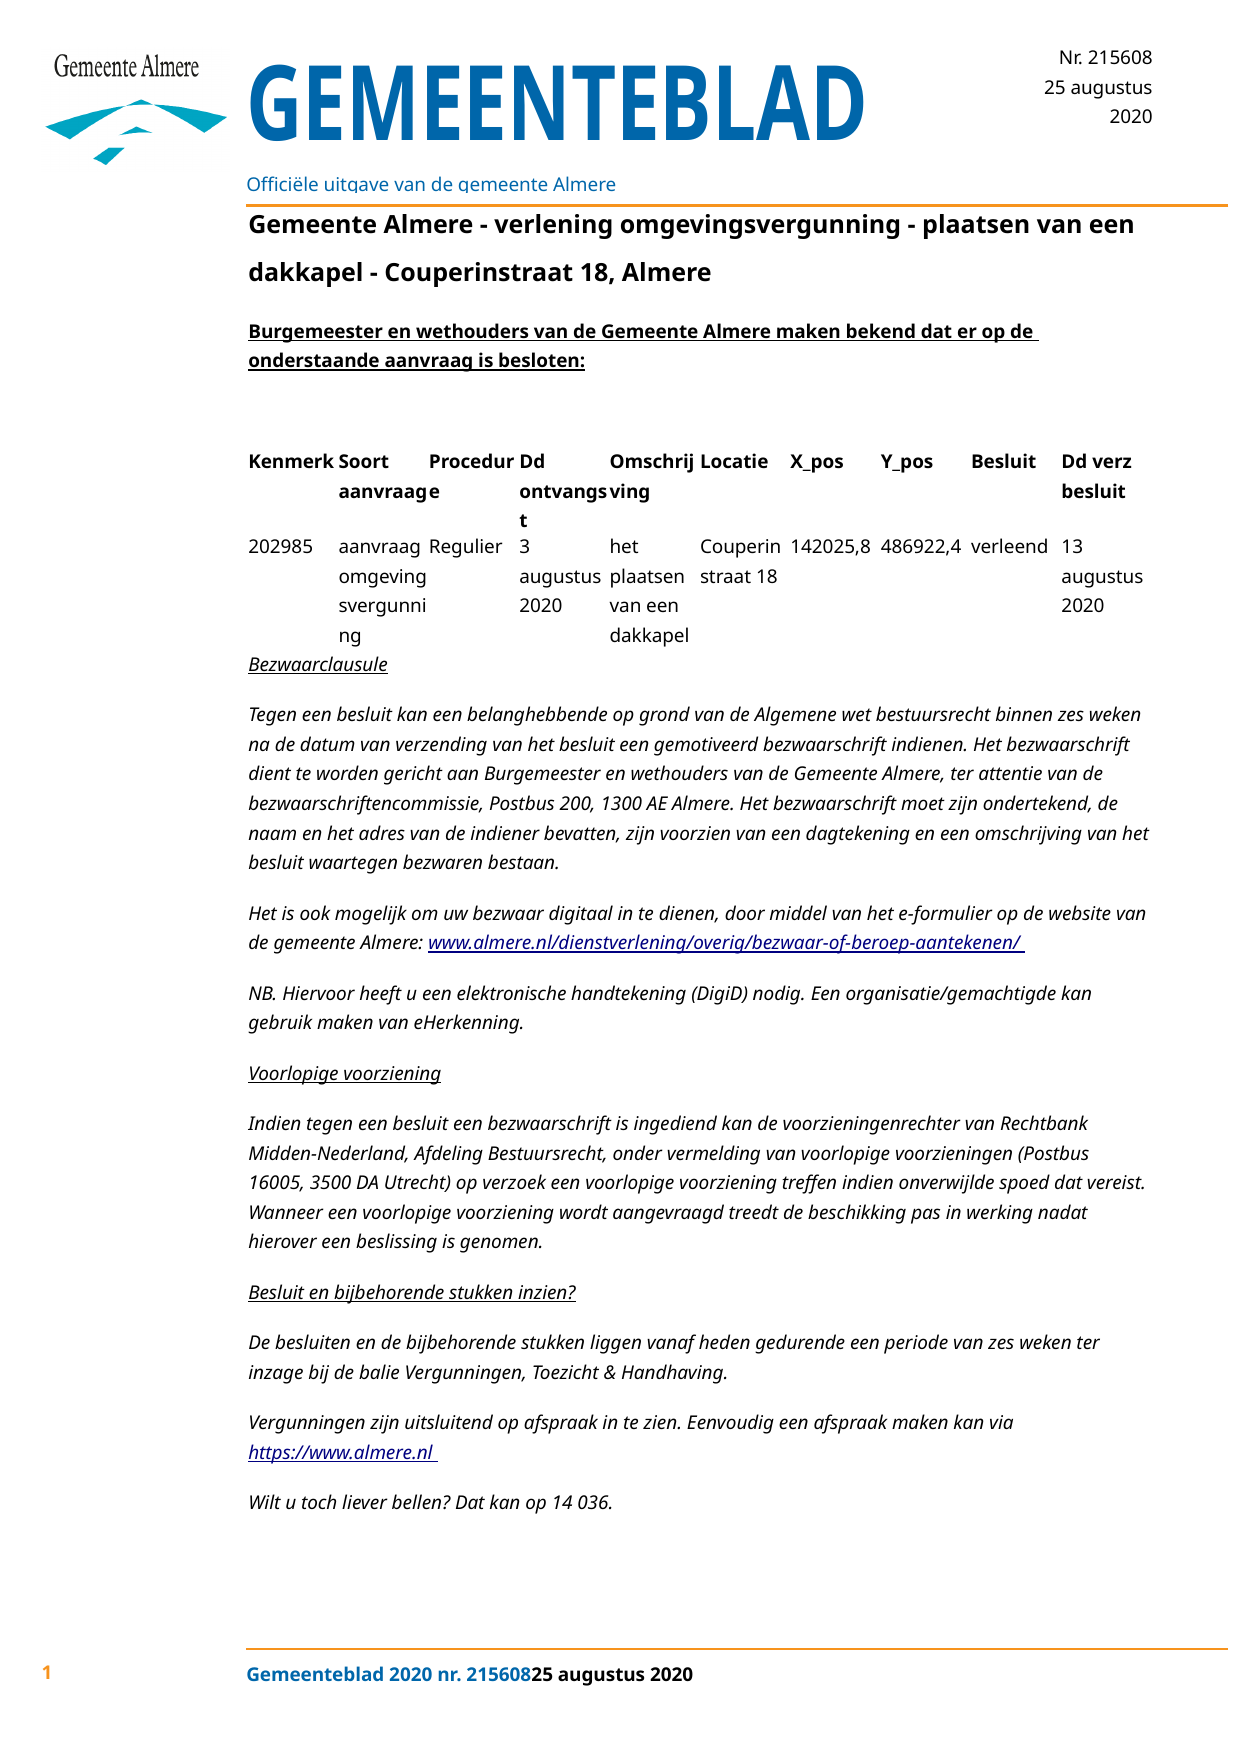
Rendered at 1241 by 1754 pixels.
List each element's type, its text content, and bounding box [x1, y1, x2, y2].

text Tegen een besluit kan een belanghebbende op grond van de Algemene wet bestuursrecht binnen zes weken na de datum van verzending van het besluit een gemotiveerd bezwaarschrift indienen. Het bezwaarschrift dient te worden gericht aan Burgemeester en wethouders van de Gemeente Almere, ter attentie van de bezwaarschriftencommissie, Postbus 200, 1300 AE Almere. Het bezwaarschrift moet zijn ondertekend, de naam en het adres van de indiener bevatten, zijn voorzien van een dagtekening en een omschrijving van het besluit waartegen bezwaren bestaan. [248, 701, 1152, 875]
table_cell 3 augustus 2020 [519, 533, 609, 648]
text Voorlopige voorziening [248, 1060, 1152, 1086]
text Bezwaarclausule [248, 651, 1152, 677]
text Vergunningen zijn uitsluitend op afspraak in te zien. Eenvoudig een afspraak maken kan via https://www.almere.nl [248, 1409, 1152, 1465]
table_cell aanvraag omgevingsvergunning [338, 533, 429, 648]
table_header Dd verz besluit [1061, 449, 1152, 533]
picture [41, 47, 231, 172]
text Het is ook mogelijk om uw bezwaar digitaal in te dienen, door middel van het e-formulier op de website van de gemeente Almere: www.almere.nl/dienstverlening/overig/bezwaar-of-beroep-aantekenen/ [248, 900, 1152, 955]
table_header Soort aanvraag [338, 449, 429, 533]
table_cell Couperinstraat 18 [700, 533, 790, 648]
table_header X_pos [790, 449, 881, 533]
table_header Kenmerk [248, 449, 338, 533]
table_cell 202985 [248, 533, 338, 648]
text NB. Hiervoor heeft u een elektronische handtekening (DigiD) nodig. Een organisatie/gemachtigde kan gebruik maken van eHerkenning. [248, 980, 1152, 1035]
table_cell 486922,4 [881, 533, 971, 648]
text Burgemeester en wethouders van de Gemeente Almere maken bekend dat er op de onderstaande aanvraag is besloten: [248, 318, 1152, 373]
table_header Procedure [429, 449, 519, 533]
table_cell verleend [971, 533, 1061, 648]
table_header Besluit [971, 449, 1061, 533]
text Gemeente Almere - verlening omgevingsvergunning - plaatsen van een dakkapel - Couperinstraat 18, Almere [248, 207, 1152, 288]
text De besluiten en de bijbehorende stukken liggen vanaf heden gedurende een periode van zes weken ter inzage bij de balie Vergunningen, Toezicht & Handhaving. [248, 1329, 1152, 1385]
table_header Omschrijving [609, 449, 700, 533]
table_header Dd ontvangst [519, 449, 609, 533]
text Wilt u toch liever bellen? Dat kan op 14 036. [248, 1489, 1152, 1515]
table_header Y_pos [881, 449, 971, 533]
table_cell 142025,8 [790, 533, 881, 648]
text Besluit en bijbehorende stukken inzien? [248, 1279, 1152, 1305]
text Indien tegen een besluit een bezwaarschrift is ingediend kan de voorzieningenrechter van Rechtbank Midden-Nederland, Afdeling Bestuursrecht, onder vermelding van voorlopige voorzieningen (Postbus 16005, 3500 DA Utrecht) op verzoek een voorlopige voorziening treffen indien onverwijlde spoed dat vereist. Wanneer een voorlopige voorziening wordt aangevraagd treedt de beschikking pas in werking nadat hierover een beslissing is genomen. [248, 1110, 1152, 1254]
table_header Locatie [700, 449, 790, 533]
table_cell 13 augustus 2020 [1061, 533, 1152, 648]
table_cell Regulier [429, 533, 519, 648]
table_cell het plaatsen van een dakkapel [609, 533, 700, 648]
